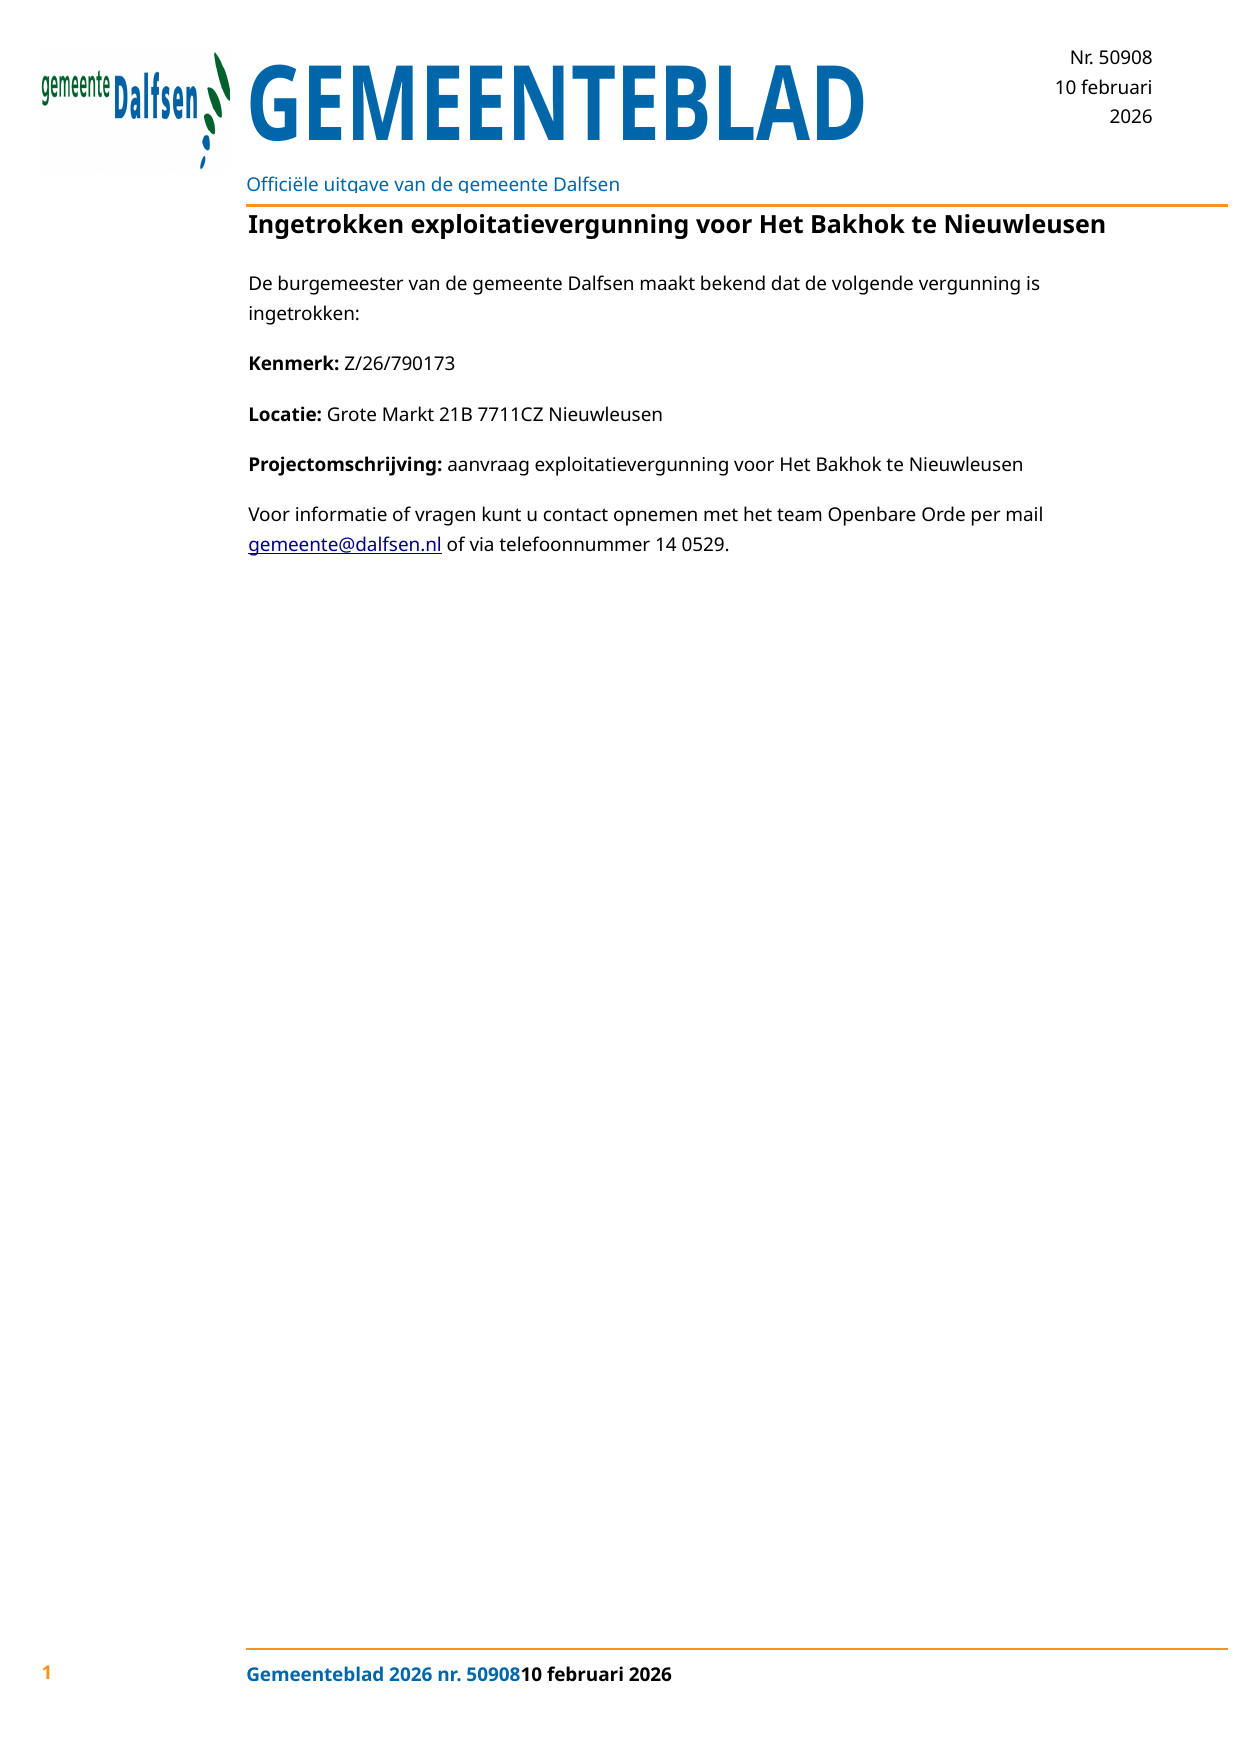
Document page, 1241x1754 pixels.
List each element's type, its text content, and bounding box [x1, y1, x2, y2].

text Kenmerk: Z/26/790173 [248, 350, 1152, 376]
text Ingetrokken exploitatievergunning voor Het Bakhok te Nieuwleusen [248, 207, 1152, 241]
text De burgemeester van de gemeente Dalfsen maakt bekend dat de volgende vergunning is ingetrokken: [248, 270, 1152, 326]
text Voor informatie of vragen kunt u contact opnemen met het team Openbare Orde per mail gemeente@dalfsen.nl of via telefoonnummer 14 0529. [248, 502, 1152, 557]
picture [41, 47, 231, 172]
text Locatie: Grote Markt 21B 7711CZ Nieuwleusen [248, 401, 1152, 426]
text Projectomschrijving: aanvraag exploitatievergunning voor Het Bakhok te Nieuwleusen [248, 451, 1152, 477]
